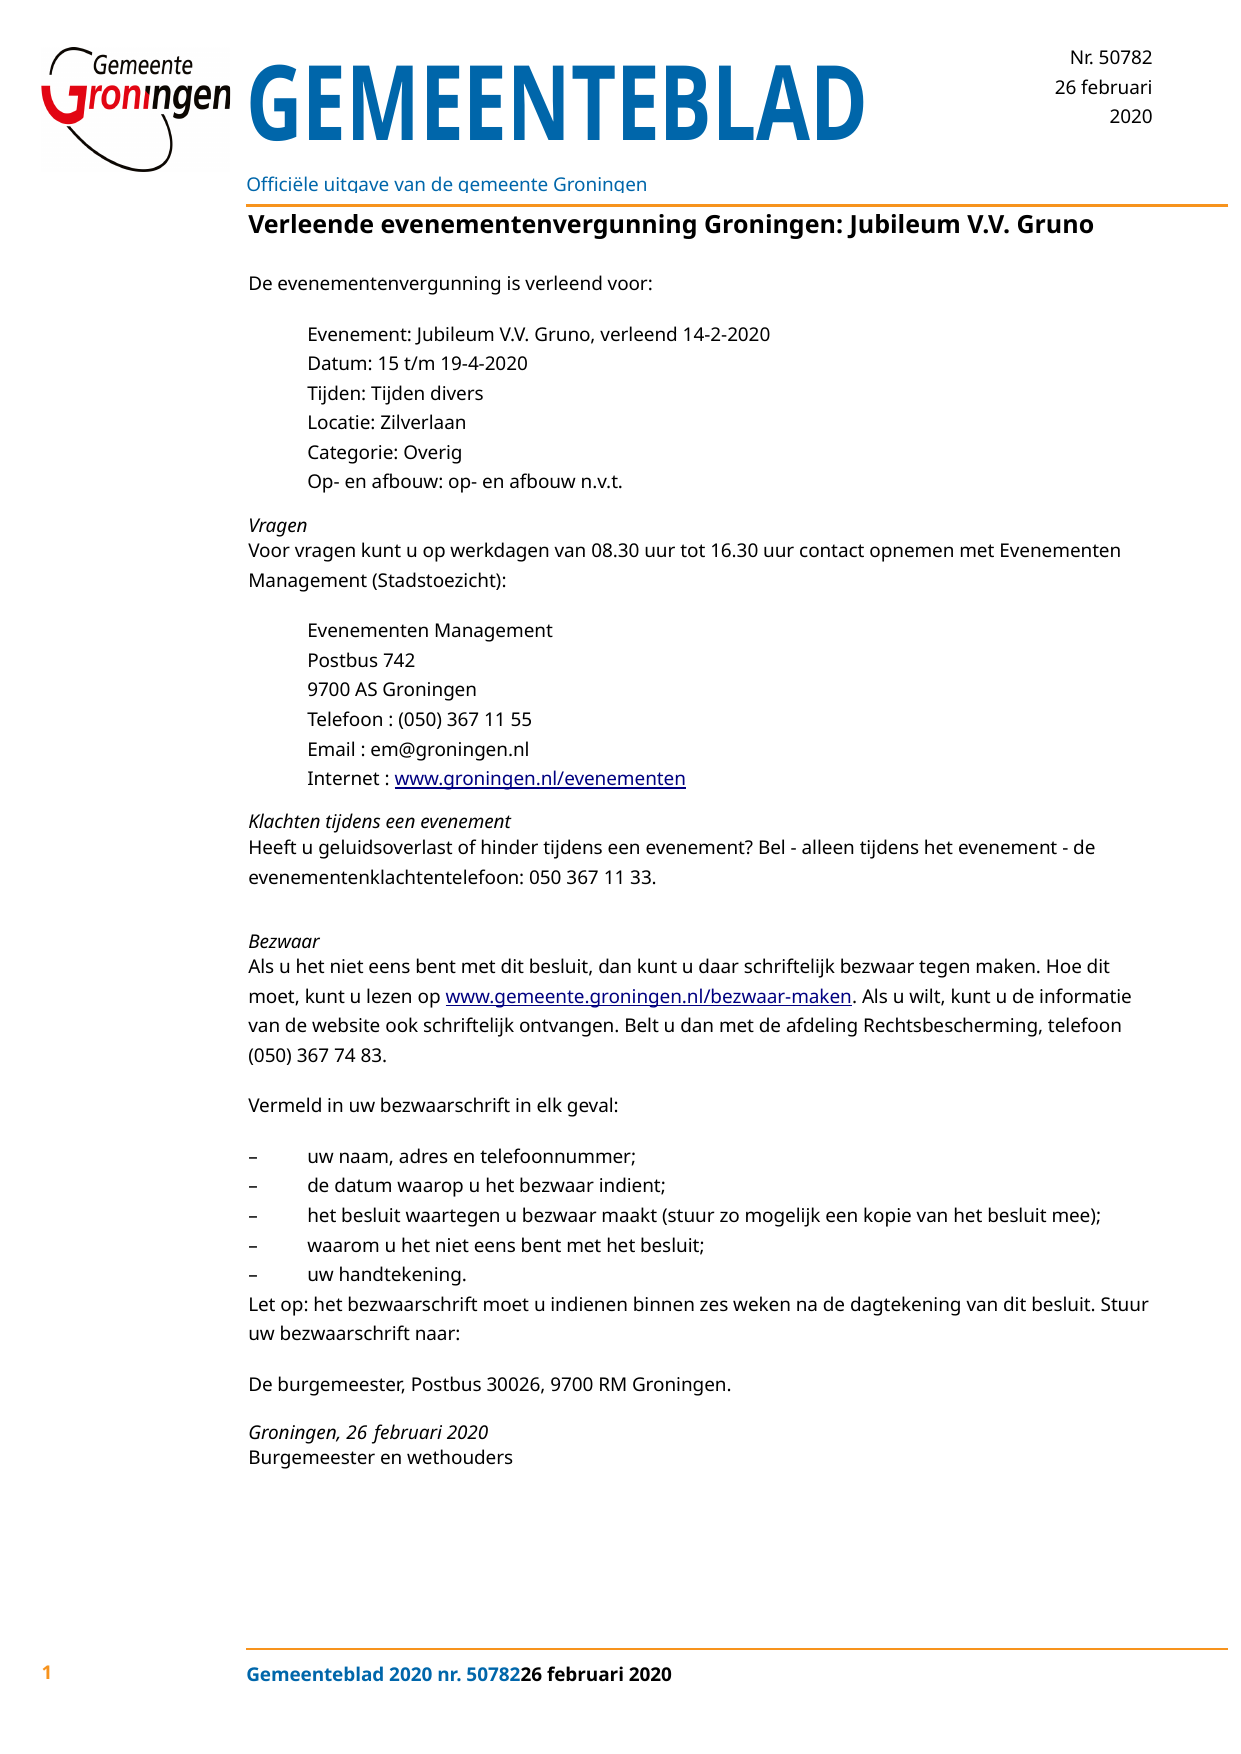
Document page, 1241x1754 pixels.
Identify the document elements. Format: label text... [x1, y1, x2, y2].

text Klachten tijdens een evenement [248, 808, 1152, 834]
text Groningen, 26 februari 2020 [248, 1419, 1152, 1444]
list Evenementen Management [248, 617, 1152, 643]
list Evenement: Jubileum V.V. Gruno, verleend 14-2-2020 [248, 321, 1152, 346]
list Categorie: Overig [248, 439, 1152, 465]
text Bezwaar [248, 928, 1152, 953]
list Internet : www.groningen.nl/evenementen [248, 765, 1152, 791]
list de datum waarop u het bezwaar indient; [248, 1173, 1152, 1198]
list Locatie: Zilverlaan [248, 409, 1152, 435]
list Telefoon : (050) 367 11 55 [248, 706, 1152, 732]
list uw naam, adres en telefoonnummer; [248, 1143, 1152, 1169]
text Verleende evenementenvergunning Groningen: Jubileum V.V. Gruno [248, 207, 1152, 241]
list Datum: 15 t/m 19-4-2020 [248, 350, 1152, 376]
list Postbus 742 [248, 647, 1152, 673]
picture [41, 47, 231, 172]
list Email : em@groningen.nl [248, 736, 1152, 762]
list Op- en afbouw: op- en afbouw n.v.t. [248, 469, 1152, 494]
list uw handtekening. [248, 1261, 1152, 1287]
list 9700 AS Groningen [248, 677, 1152, 702]
list het besluit waartegen u bezwaar maakt (stuur zo mogelijk een kopie van het besluit mee); [248, 1202, 1152, 1228]
text Voor vragen kunt u op werkdagen van 08.30 uur tot 16.30 uur contact opnemen met Evenementen Management (Stadstoezicht): [248, 537, 1152, 593]
text Vermeld in uw bezwaarschrift in elk geval: [248, 1093, 1152, 1118]
text De burgemeester, Postbus 30026, 9700 RM Groningen. [248, 1371, 1152, 1397]
text Heeft u geluidsoverlast of hinder tijdens een evenement? Bel - alleen tijdens het evenement - de evenementenklachtentelefoon: 050 367 11 33. [248, 834, 1152, 889]
text Burgemeester en wethouders [248, 1444, 1152, 1470]
text Let op: het bezwaarschrift moet u indienen binnen zes weken na de dagtekening van dit besluit. Stuur uw bezwaarschrift naar: [248, 1291, 1152, 1346]
text Vragen [248, 512, 1152, 537]
list Tijden: Tijden divers [248, 380, 1152, 406]
text De evenementenvergunning is verleend voor: [248, 270, 1152, 296]
text Als u het niet eens bent met dit besluit, dan kunt u daar schriftelijk bezwaar tegen maken. Hoe dit moet, kunt u lezen op www.gemeente.groningen.nl/bezwaar-maken. Als u wilt, kunt u de informatie van de website ook schriftelijk ontvangen. Belt u dan met de afdeling Rechtsbescherming, telefoon (050) 367 74 83. [248, 953, 1152, 1068]
list waarom u het niet eens bent met het besluit; [248, 1232, 1152, 1258]
